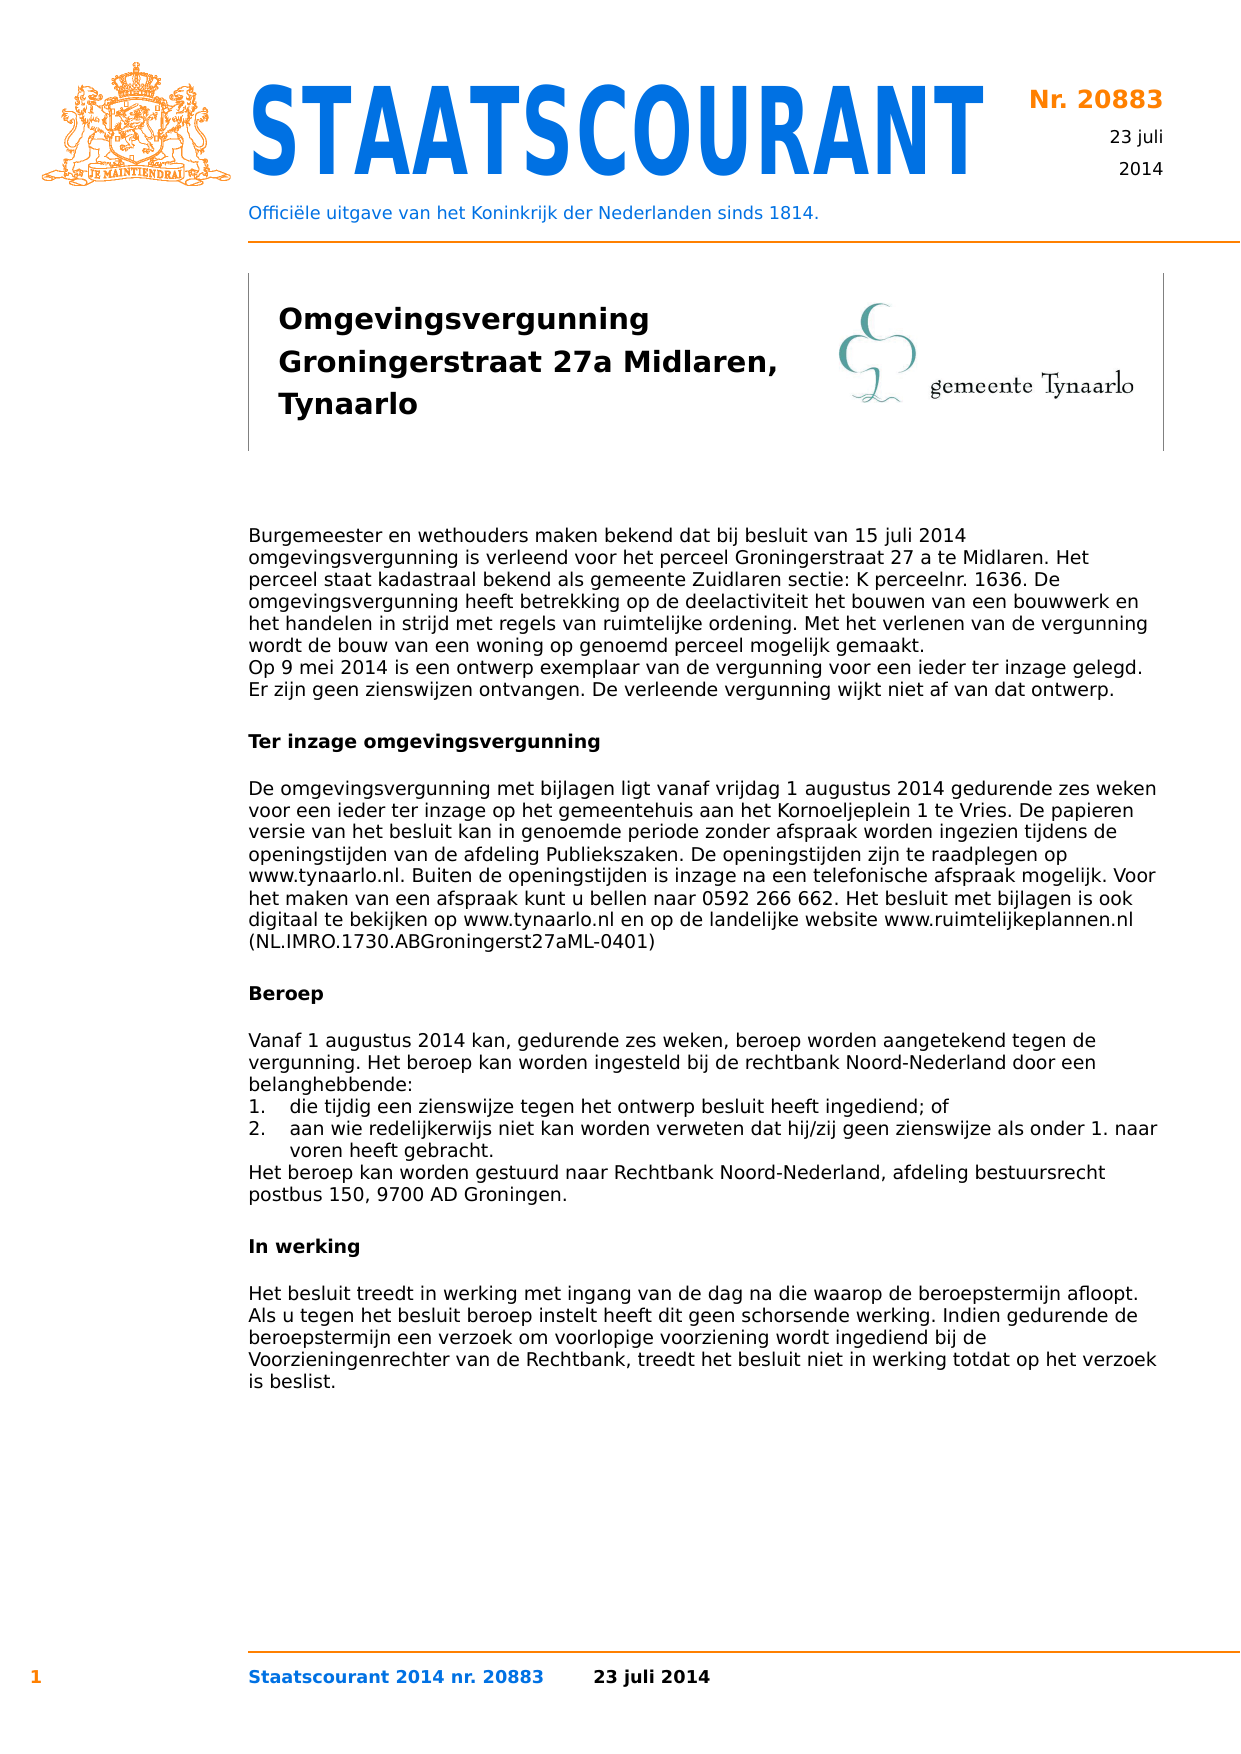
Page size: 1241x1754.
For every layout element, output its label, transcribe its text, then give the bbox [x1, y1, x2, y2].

picture [838, 302, 1134, 403]
subtitle Beroep [248, 983, 1163, 1005]
table_cell 2014 [998, 153, 1240, 203]
table_cell Officiële uitgave van het Koninkrijk der Nederlanden sinds 1814. [248, 203, 1240, 241]
picture [41, 62, 231, 186]
text 1. die tijdig een zienswijze tegen het ontwerp besluit heeft ingediend; of [248, 1096, 1163, 1118]
table_header Nr. 20883 [998, 62, 1240, 121]
text Het beroep kan worden gestuurd naar Rechtbank Noord-Nederland, afdeling bestuursrecht postbus 150, 9700 AD Groningen. [248, 1162, 1163, 1206]
text Op 9 mei 2014 is een ontwerp exemplaar van de vergunning voor een ieder ter inzage gelegd. Er zijn geen zienswijzen ontvangen. De verleende vergunning wijkt niet af van dat ontwerp. [248, 657, 1163, 701]
table_header [25, 62, 248, 241]
text 2. aan wie redelijkerwijs niet kan worden verweten dat hij/zij geen zienswijze als onder 1. naar voren heeft gebracht. [248, 1118, 1163, 1162]
table_cell 23 juli [998, 121, 1240, 153]
subtitle Omgevingsvergunning Groningerstraat 27a Midlaren, Tynaarlo [249, 273, 1163, 451]
subtitle In werking [248, 1236, 1163, 1258]
text Vanaf 1 augustus 2014 kan, gedurende zes weken, beroep worden aangetekend tegen de vergunning. Het beroep kan worden ingesteld bij de rechtbank Noord-Nederland door een belanghebbende: [248, 1030, 1163, 1096]
text Burgemeester en wethouders maken bekend dat bij besluit van 15 juli 2014 omgevingsvergunning is verleend voor het perceel Groningerstraat 27 a te Midlaren. Het perceel staat kadastraal bekend als gemeente Zuidlaren sectie: K perceelnr. 1636. De omgevingsvergunning heeft betrekking op de deelactiviteit het bouwen van een bouwwerk en het handelen in strijd met regels van ruimtelijke ordening. Met het verlenen van de vergunning wordt de bouw van een woning op genoemd perceel mogelijk gemaakt. [248, 525, 1163, 657]
subtitle Ter inzage omgevingsvergunning [248, 731, 1163, 752]
text De omgevingsvergunning met bijlagen ligt vanaf vrijdag 1 augustus 2014 gedurende zes weken voor een ieder ter inzage op het gemeentehuis aan het Kornoeljeplein 1 te Vries. De papieren versie van het besluit kan in genoemde periode zonder afspraak worden ingezien tijdens de openingstijden van de afdeling Publiekszaken. De openingstijden zijn te raadplegen op www.tynaarlo.nl. Buiten de openingstijden is inzage na een telefonische afspraak mogelijk. Voor het maken van een afspraak kunt u bellen naar 0592 266 662. Het besluit met bijlagen is ook digitaal te bekijken op www.tynaarlo.nl en op de landelijke website www.ruimtelijkeplannen.nl (NL.IMRO.1730.ABGroningerst27aML-0401) [248, 777, 1163, 953]
text Het besluit treedt in werking met ingang van de dag na die waarop de beroepstermijn afloopt. Als u tegen het besluit beroep instelt heeft dit geen schorsende werking. Indien gedurende de beroepstermijn een verzoek om voorlopige voorziening wordt ingediend bij de Voorzieningenrechter van de Rechtbank, treedt het besluit niet in werking totdat op het verzoek is beslist. [248, 1283, 1163, 1393]
table_header STAATSCOURANT [248, 62, 998, 203]
